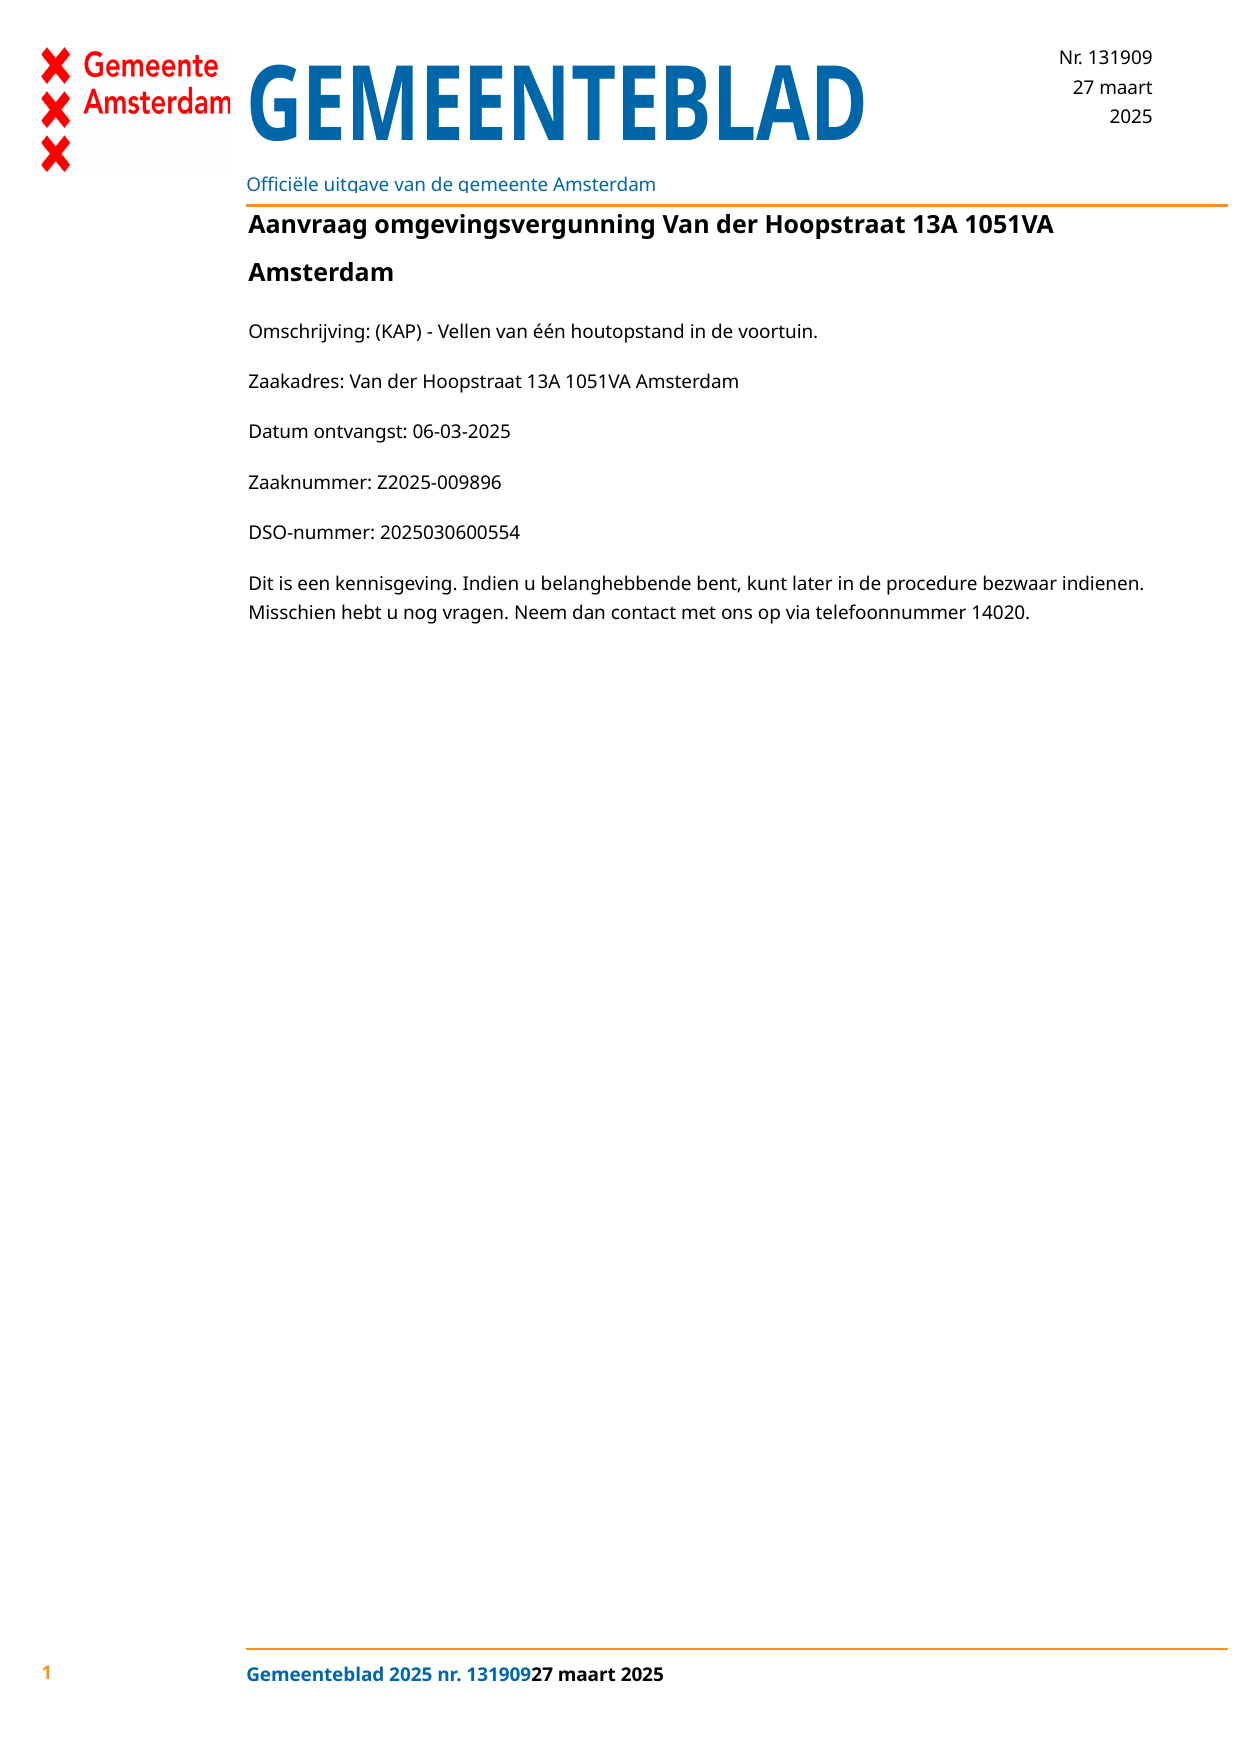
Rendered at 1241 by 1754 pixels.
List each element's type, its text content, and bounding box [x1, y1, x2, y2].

text Omschrijving: (KAP) - Vellen van één houtopstand in de voortuin. [248, 318, 1152, 344]
text Dit is een kennisgeving. Indien u belanghebbende bent, kunt later in de procedure bezwaar indienen. Misschien hebt u nog vragen. Neem dan contact met ons op via telefoonnummer 14020. [248, 570, 1152, 625]
text Aanvraag omgevingsvergunning Van der Hoopstraat 13A 1051VA Amsterdam [248, 207, 1152, 288]
text Datum ontvangst: 06-03-2025 [248, 419, 1152, 444]
text DSO-nummer: 2025030600554 [248, 519, 1152, 545]
picture [41, 47, 231, 172]
text Zaaknummer: Z2025-009896 [248, 469, 1152, 495]
text Zaakadres: Van der Hoopstraat 13A 1051VA Amsterdam [248, 368, 1152, 394]
